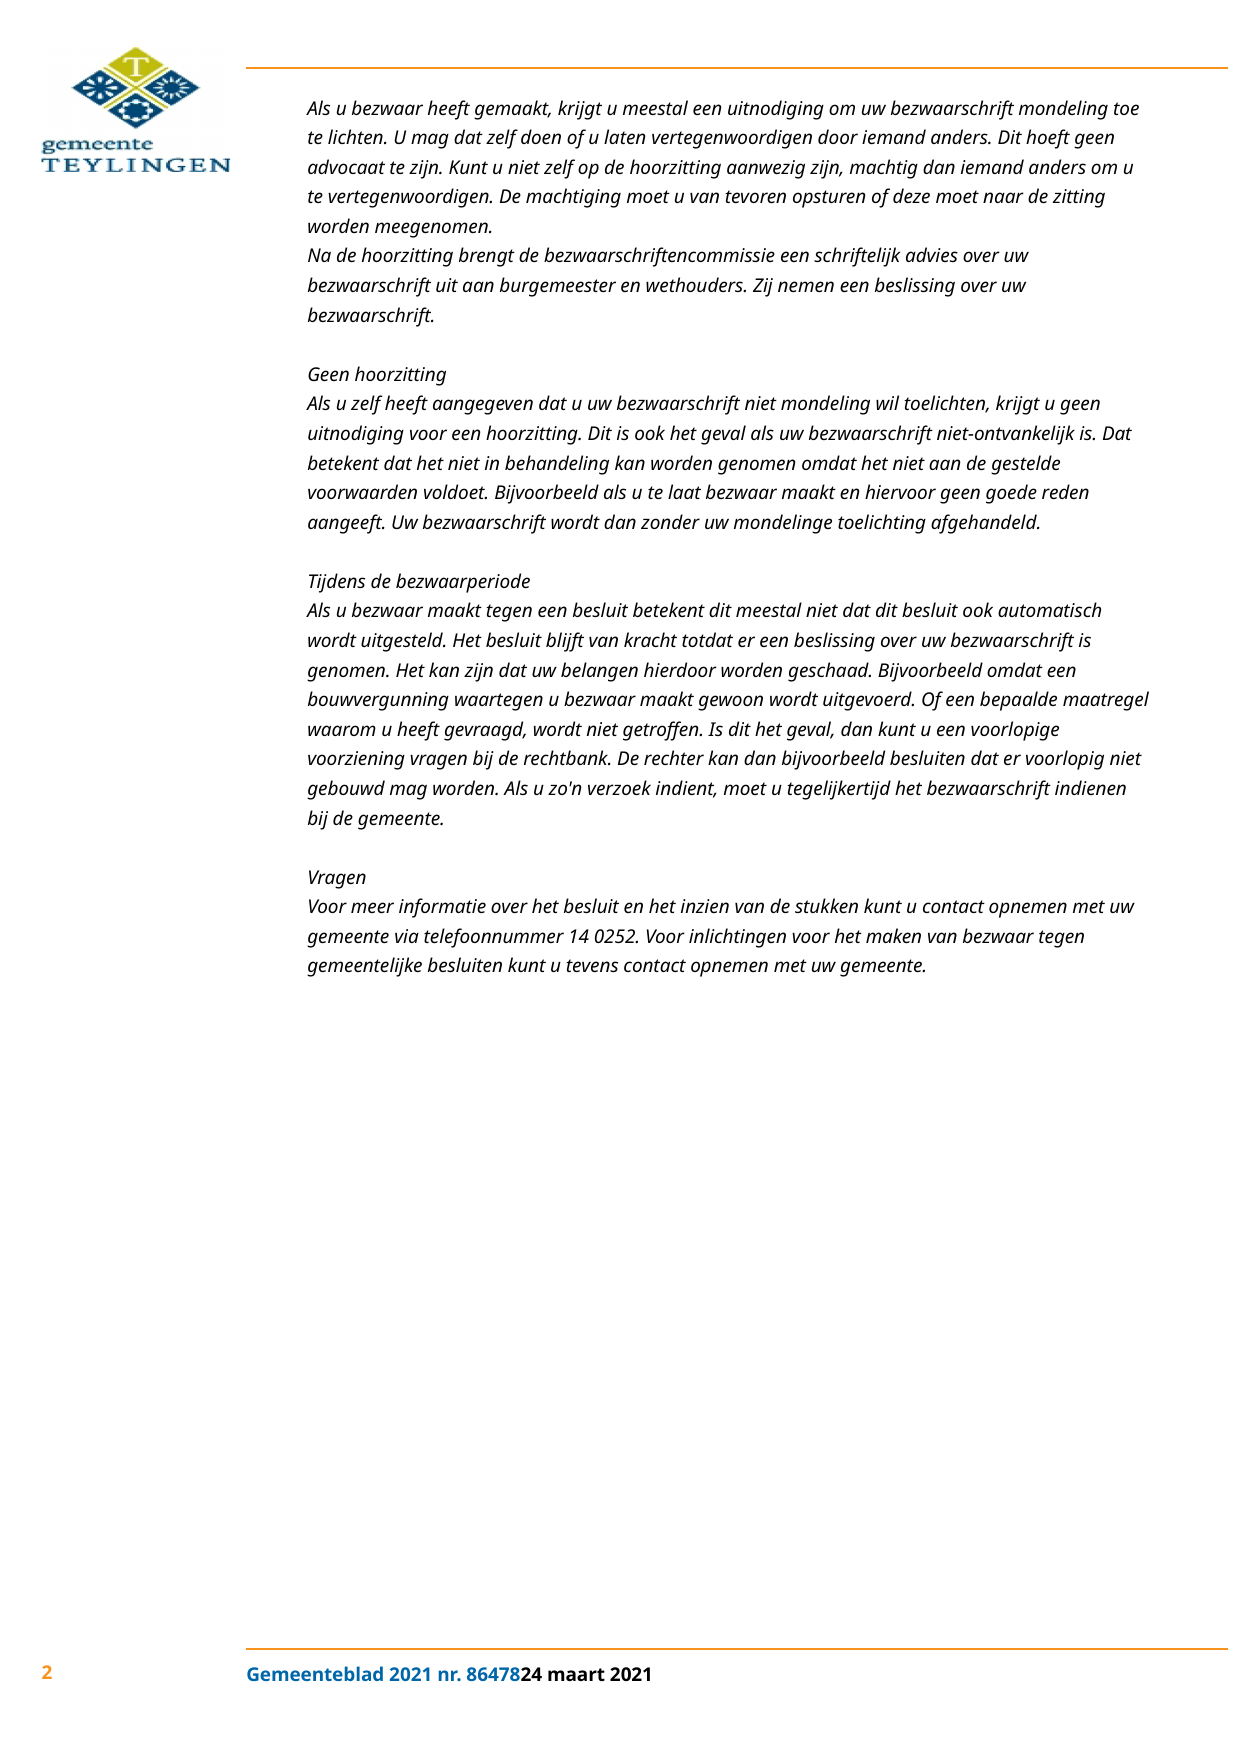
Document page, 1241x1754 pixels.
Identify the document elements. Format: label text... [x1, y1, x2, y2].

list Als u zelf heeft aangegeven dat u uw bezwaarschrift niet mondeling wil toelichten, krijgt u geen uitnodiging voor een hoorzitting. Dit is ook het geval als uw bezwaarschrift niet-ontvankelijk is. Dat betekent dat het niet in behandeling kan worden genomen omdat het niet aan de gestelde voorwaarden voldoet. Bijvoorbeeld als u te laat bezwaar maakt en hiervoor geen goede reden aangeeft. Uw bezwaarschrift wordt dan zonder uw mondelinge toelichting afgehandeld. [248, 391, 1152, 535]
picture [41, 47, 231, 172]
list Na de hoorzitting brengt de bezwaarschriftencommissie een schriftelijk advies over uw bezwaarschrift uit aan burgemeester en wethouders. Zij nemen een beslissing over uw bezwaarschrift. [248, 243, 1152, 328]
list Tijdens de bezwaarperiode [248, 568, 1152, 594]
list Voor meer informatie over het besluit en het inzien van de stukken kunt u contact opnemen met uw gemeente via telefoonnummer 14 0252. Voor inlichtingen voor het maken van bezwaar tegen gemeentelijke besluiten kunt u tevens contact opnemen met uw gemeente. [248, 893, 1152, 978]
list Als u bezwaar heeft gemaakt, krijgt u meestal een uitnodiging om uw bezwaarschrift mondeling toe te lichten. U mag dat zelf doen of u laten vertegenwoordigen door iemand anders. Dit hoeft geen advocaat te zijn. Kunt u niet zelf op de hoorzitting aanwezig zijn, machtig dan iemand anders om u te vertegenwoordigen. De machtiging moet u van tevoren opsturen of deze moet naar de zitting worden meegenomen. [248, 95, 1152, 239]
list Als u bezwaar maakt tegen een besluit betekent dit meestal niet dat dit besluit ook automatisch wordt uitgesteld. Het besluit blijft van kracht totdat er een beslissing over uw bezwaarschrift is genomen. Het kan zijn dat uw belangen hierdoor worden geschaad. Bijvoorbeeld omdat een bouwvergunning waartegen u bezwaar maakt gewoon wordt uitgevoerd. Of een bepaalde maatregel waarom u heeft gevraagd, wordt niet getroffen. Is dit het geval, dan kunt u een voorlopige voorziening vragen bij de rechtbank. De rechter kan dan bijvoorbeeld besluiten dat er voorlopig niet gebouwd mag worden. Als u zo'n verzoek indient, moet u tegelijkertijd het bezwaarschrift indienen bij de gemeente. [248, 598, 1152, 831]
list Geen hoorzitting [248, 361, 1152, 387]
list Vragen [248, 864, 1152, 890]
